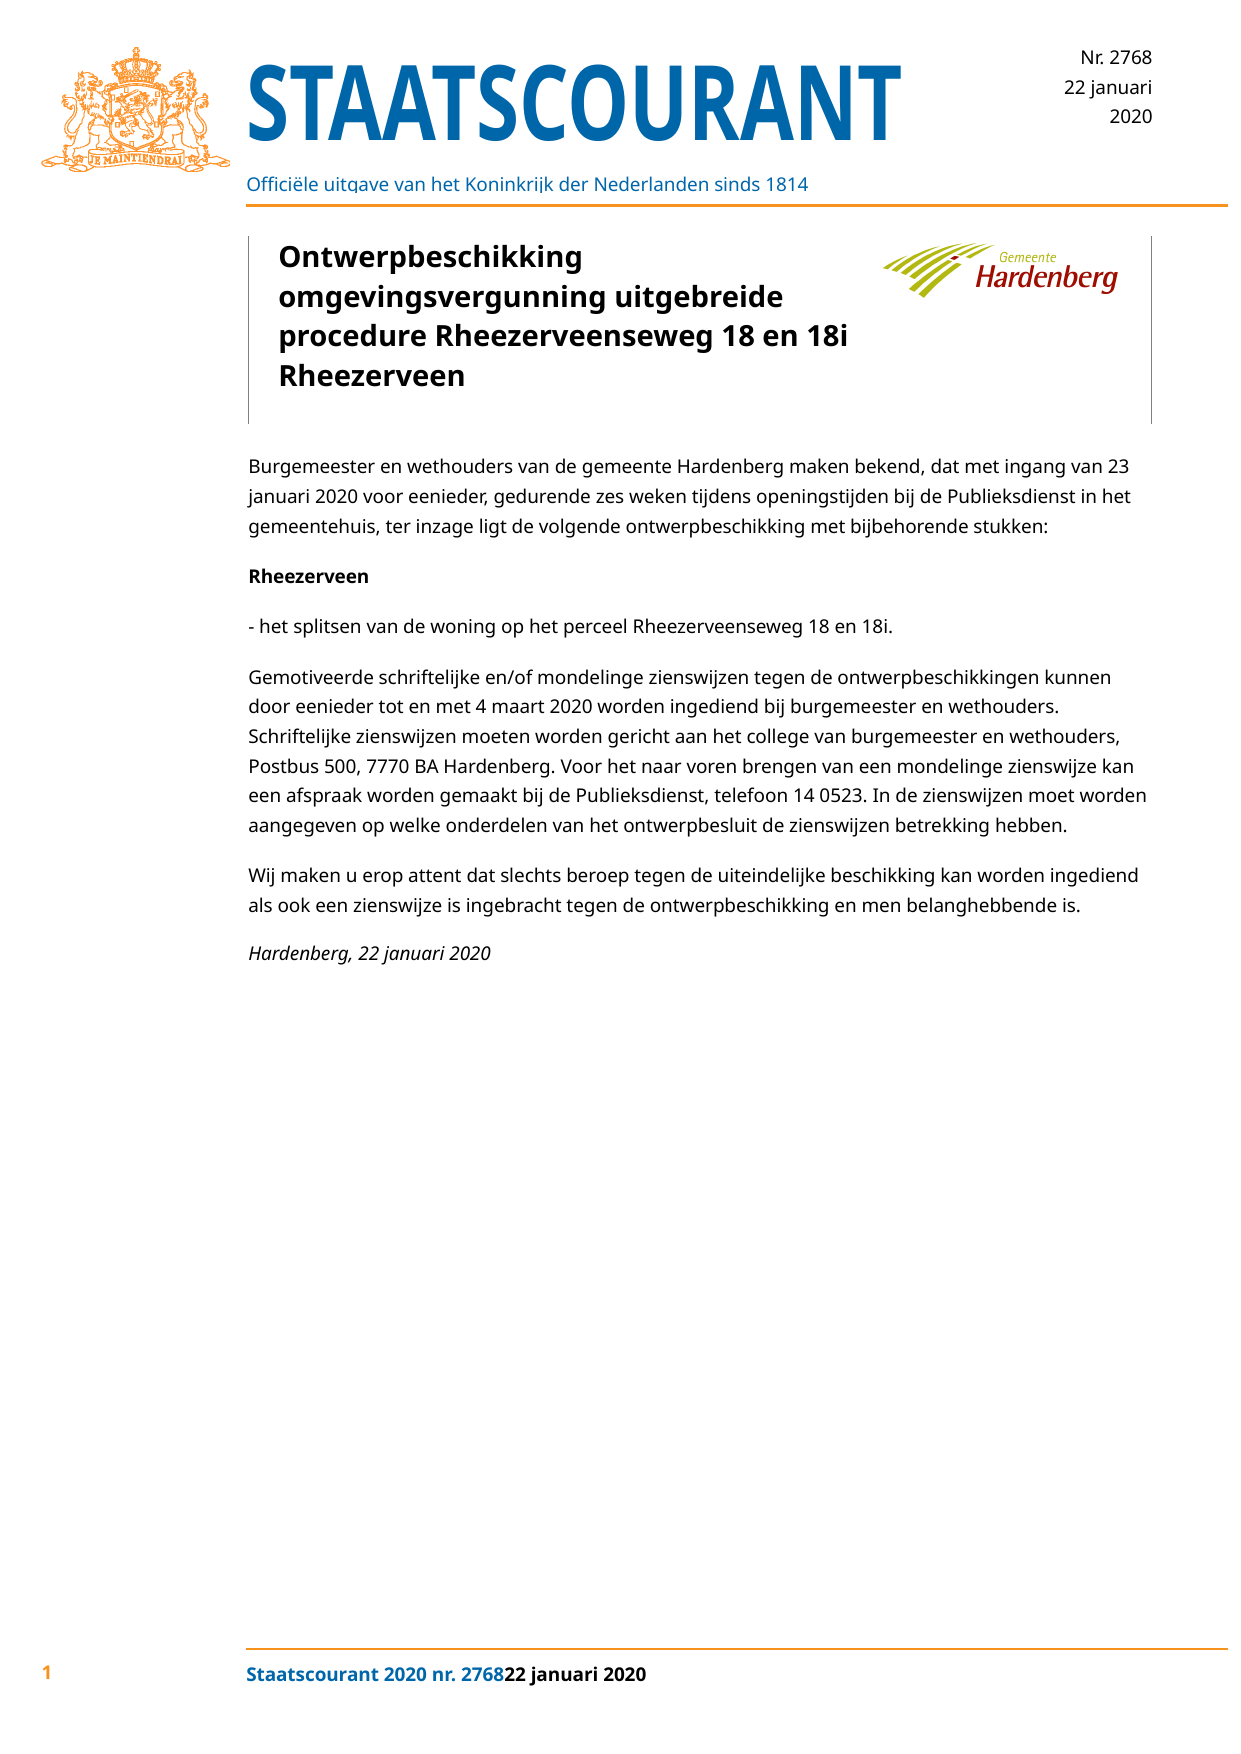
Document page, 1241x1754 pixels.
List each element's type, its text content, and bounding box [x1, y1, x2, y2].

table_header Ontwerpbeschikking omgevingsvergunning uitgebreide procedure Rheezerveenseweg 18 en 18i Rheezerveen [249, 236, 850, 424]
text Wij maken u erop attent dat slechts beroep tegen de uiteindelijke beschikking kan worden ingediend als ook een zienswijze is ingebracht tegen de ontwerpbeschikking en men belanghebbende is. [248, 862, 1152, 918]
picture [882, 236, 1119, 309]
picture [41, 47, 231, 172]
text Burgemeester en wethouders van de gemeente Hardenberg maken bekend, dat met ingang van 23 januari 2020 voor eenieder, gedurende zes weken tijdens openingstijden bij de Publieksdienst in het gemeentehuis, ter inzage ligt de volgende ontwerpbeschikking met bijbehorende stukken: [248, 454, 1152, 538]
text Hardenberg, 22 januari 2020 [248, 940, 1152, 966]
text Rheezerveen [248, 563, 1152, 589]
text - het splitsen van de woning op het perceel Rheezerveenseweg 18 en 18i. [248, 614, 1152, 639]
text Gemotiveerde schriftelijke en/of mondelinge zienswijzen tegen de ontwerpbeschikkingen kunnen door eenieder tot en met 4 maart 2020 worden ingediend bij burgemeester en wethouders. Schriftelijke zienswijzen moeten worden gericht aan het college van burgemeester en wethouders, Postbus 500, 7770 BA Hardenberg. Voor het naar voren brengen van een mondelinge zienswijze kan een afspraak worden gemaakt bij de Publieksdienst, telefoon 14 0523. In de zienswijzen moet worden aangegeven op welke onderdelen van het ontwerpbesluit de zienswijzen betrekking hebben. [248, 664, 1152, 838]
table_header [850, 236, 1151, 424]
